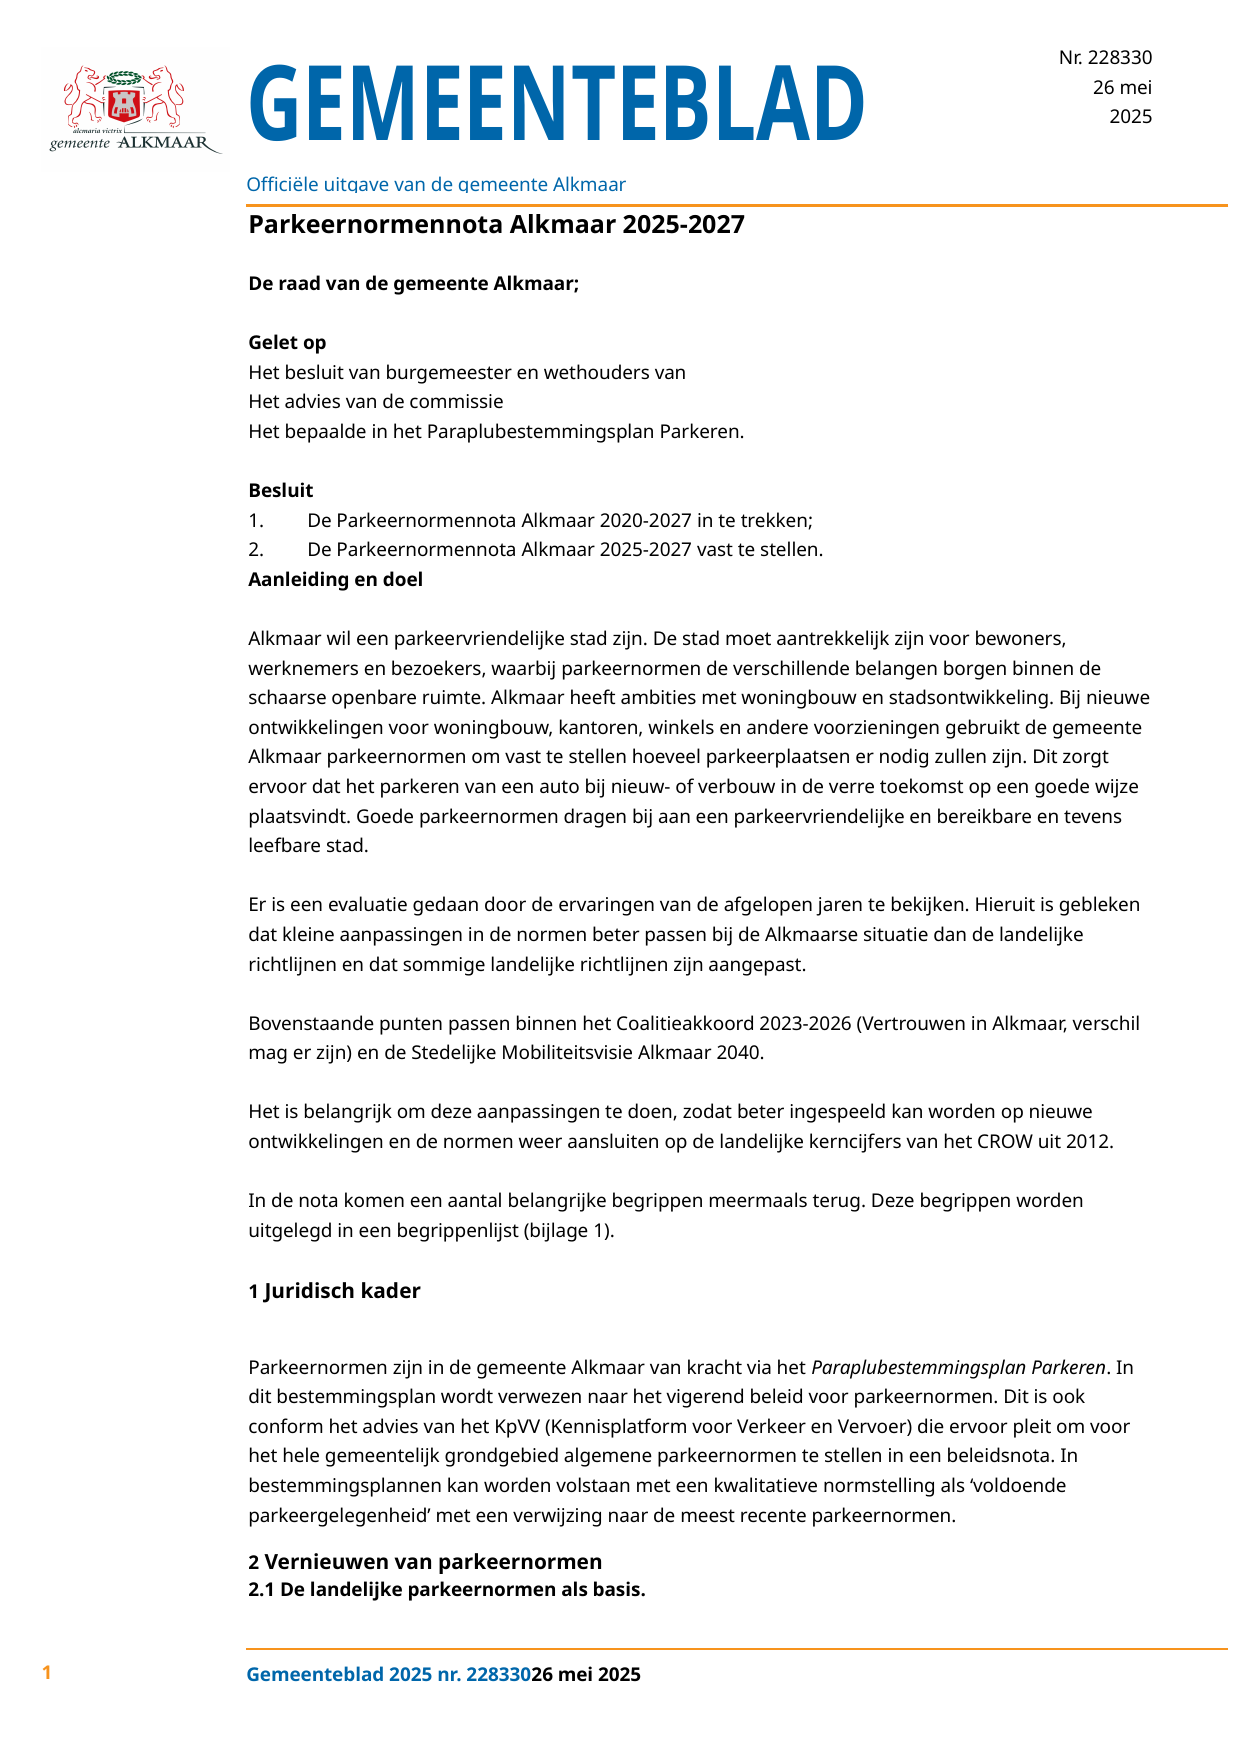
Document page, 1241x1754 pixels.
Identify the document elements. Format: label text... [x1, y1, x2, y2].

text Aanleiding en doel [248, 566, 1152, 592]
picture [41, 47, 231, 172]
text 1 Juridisch kader [248, 1276, 1152, 1304]
text 2.1 De landelijke parkeernormen als basis. [248, 1576, 1152, 1602]
text Bovenstaande punten passen binnen het Coalitieakkoord 2023-2026 (Vertrouwen in Alkmaar, verschil mag er zijn) en de Stedelijke Mobiliteitsvisie Alkmaar 2040. [248, 1010, 1152, 1065]
text Parkeernormennota Alkmaar 2025-2027 [248, 207, 1152, 241]
text 2 Vernieuwen van parkeernormen [248, 1547, 1152, 1576]
list De Parkeernormennota Alkmaar 2020-2027 in te trekken; [248, 507, 1152, 533]
text Het is belangrijk om deze aanpassingen te doen, zodat beter ingespeeld kan worden op nieuwe ontwikkelingen en de normen weer aansluiten op de landelijke kerncijfers van het CROW uit 2012. [248, 1099, 1152, 1154]
text Er is een evaluatie gedaan door de ervaringen van de afgelopen jaren te bekijken. Hieruit is gebleken dat kleine aanpassingen in de normen beter passen bij de Alkmaarse situatie dan de landelijke richtlijnen en dat sommige landelijke richtlijnen zijn aangepast. [248, 892, 1152, 976]
text Het besluit van burgemeester en wethouders van [248, 359, 1152, 385]
text Het advies van de commissie [248, 389, 1152, 414]
text De raad van de gemeente Alkmaar; [248, 270, 1152, 296]
text Het bepaalde in het Paraplubestemmingsplan Parkeren. [248, 418, 1152, 444]
text Besluit [248, 477, 1152, 503]
text Gelet op [248, 329, 1152, 355]
text In de nota komen een aantal belangrijke begrippen meermaals terug. Deze begrippen worden uitgelegd in een begrippenlijst (bijlage 1). [248, 1187, 1152, 1243]
list De Parkeernormennota Alkmaar 2025-2027 vast te stellen. [248, 537, 1152, 562]
text Alkmaar wil een parkeervriendelijke stad zijn. De stad moet aantrekkelijk zijn voor bewoners, werknemers en bezoekers, waarbij parkeernormen de verschillende belangen borgen binnen de schaarse openbare ruimte. Alkmaar heeft ambities met woningbouw en stadsontwikkeling. Bij nieuwe ontwikkelingen voor woningbouw, kantoren, winkels en andere voorzieningen gebruikt de gemeente Alkmaar parkeernormen om vast te stellen hoeveel parkeerplaatsen er nodig zullen zijn. Dit zorgt ervoor dat het parkeren van een auto bij nieuw- of verbouw in de verre toekomst op een goede wijze plaatsvindt. Goede parkeernormen dragen bij aan een parkeervriendelijke en bereikbare en tevens leefbare stad. [248, 625, 1152, 858]
text Parkeernormen zijn in de gemeente Alkmaar van kracht via het Paraplubestemmingsplan Parkeren. In dit bestemmingsplan wordt verwezen naar het vigerend beleid voor parkeernormen. Dit is ook conform het advies van het KpVV (Kennisplatform voor Verkeer en Vervoer) die ervoor pleit om voor het hele gemeentelijk grondgebied algemene parkeernormen te stellen in een beleidsnota. In bestemmingsplannen kan worden volstaan met een kwalitatieve normstelling als ‘voldoende parkeergelegenheid’ met een verwijzing naar de meest recente parkeernormen. [248, 1354, 1152, 1527]
